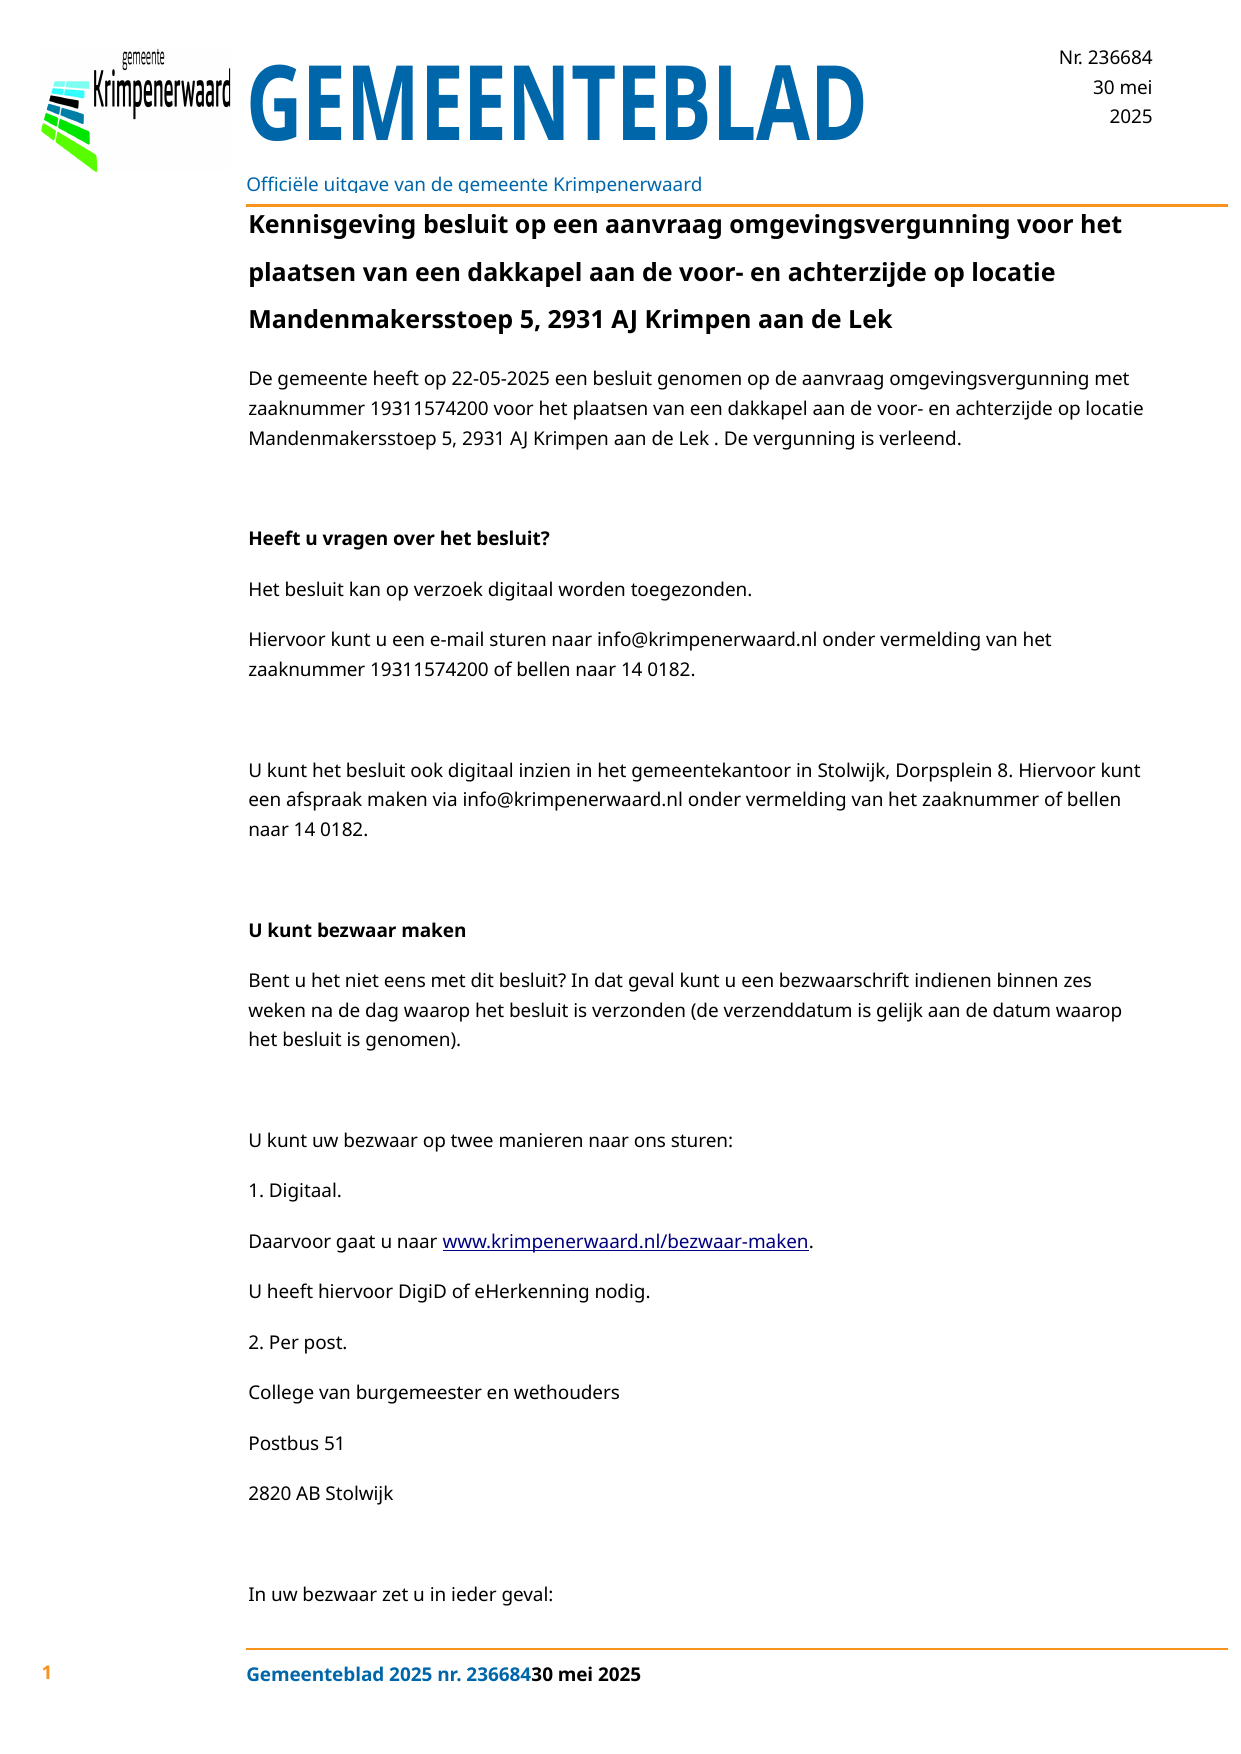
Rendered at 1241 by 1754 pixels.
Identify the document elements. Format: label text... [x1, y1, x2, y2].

text U kunt uw bezwaar op twee manieren naar ons sturen: [248, 1127, 1152, 1153]
text U kunt het besluit ook digitaal inzien in het gemeentekantoor in Stolwijk, Dorpsplein 8. Hiervoor kunt een afspraak maken via info@krimpenerwaard.nl onder vermelding van het zaaknummer of bellen naar 14 0182. [248, 757, 1152, 842]
text Bent u het niet eens met dit besluit? In dat geval kunt u een bezwaarschrift indienen binnen zes weken na de dag waarop het besluit is verzonden (de verzenddatum is gelijk aan de datum waarop het besluit is genomen). [248, 967, 1152, 1052]
text Postbus 51 [248, 1430, 1152, 1455]
text U kunt bezwaar maken [248, 917, 1152, 942]
text De gemeente heeft op 22-05-2025 een besluit genomen op de aanvraag omgevingsvergunning met zaaknummer 19311574200 voor het plaatsen van een dakkapel aan de voor- en achterzijde op locatie Mandenmakersstoep 5, 2931 AJ Krimpen aan de Lek . De vergunning is verleend. [248, 366, 1152, 450]
text Het besluit kan op verzoek digitaal worden toegezonden. [248, 576, 1152, 602]
text Daarvoor gaat u naar www.krimpenerwaard.nl/bezwaar-maken. [248, 1228, 1152, 1254]
text Heeft u vragen over het besluit? [248, 526, 1152, 551]
text 2820 AB Stolwijk [248, 1480, 1152, 1506]
text College van burgemeester en wethouders [248, 1379, 1152, 1405]
text In uw bezwaar zet u in ieder geval: [248, 1581, 1152, 1607]
text Kennisgeving besluit op een aanvraag omgevingsvergunning voor het plaatsen van een dakkapel aan de voor- en achterzijde op locatie Mandenmakersstoep 5, 2931 AJ Krimpen aan de Lek [248, 207, 1152, 336]
text Hiervoor kunt u een e-mail sturen naar info@krimpenerwaard.nl onder vermelding van het zaaknummer 19311574200 of bellen naar 14 0182. [248, 626, 1152, 682]
text 2. Per post. [248, 1329, 1152, 1354]
picture [41, 47, 231, 172]
text U heeft hiervoor DigiD of eHerkenning nodig. [248, 1278, 1152, 1304]
text 1. Digitaal. [248, 1178, 1152, 1203]
